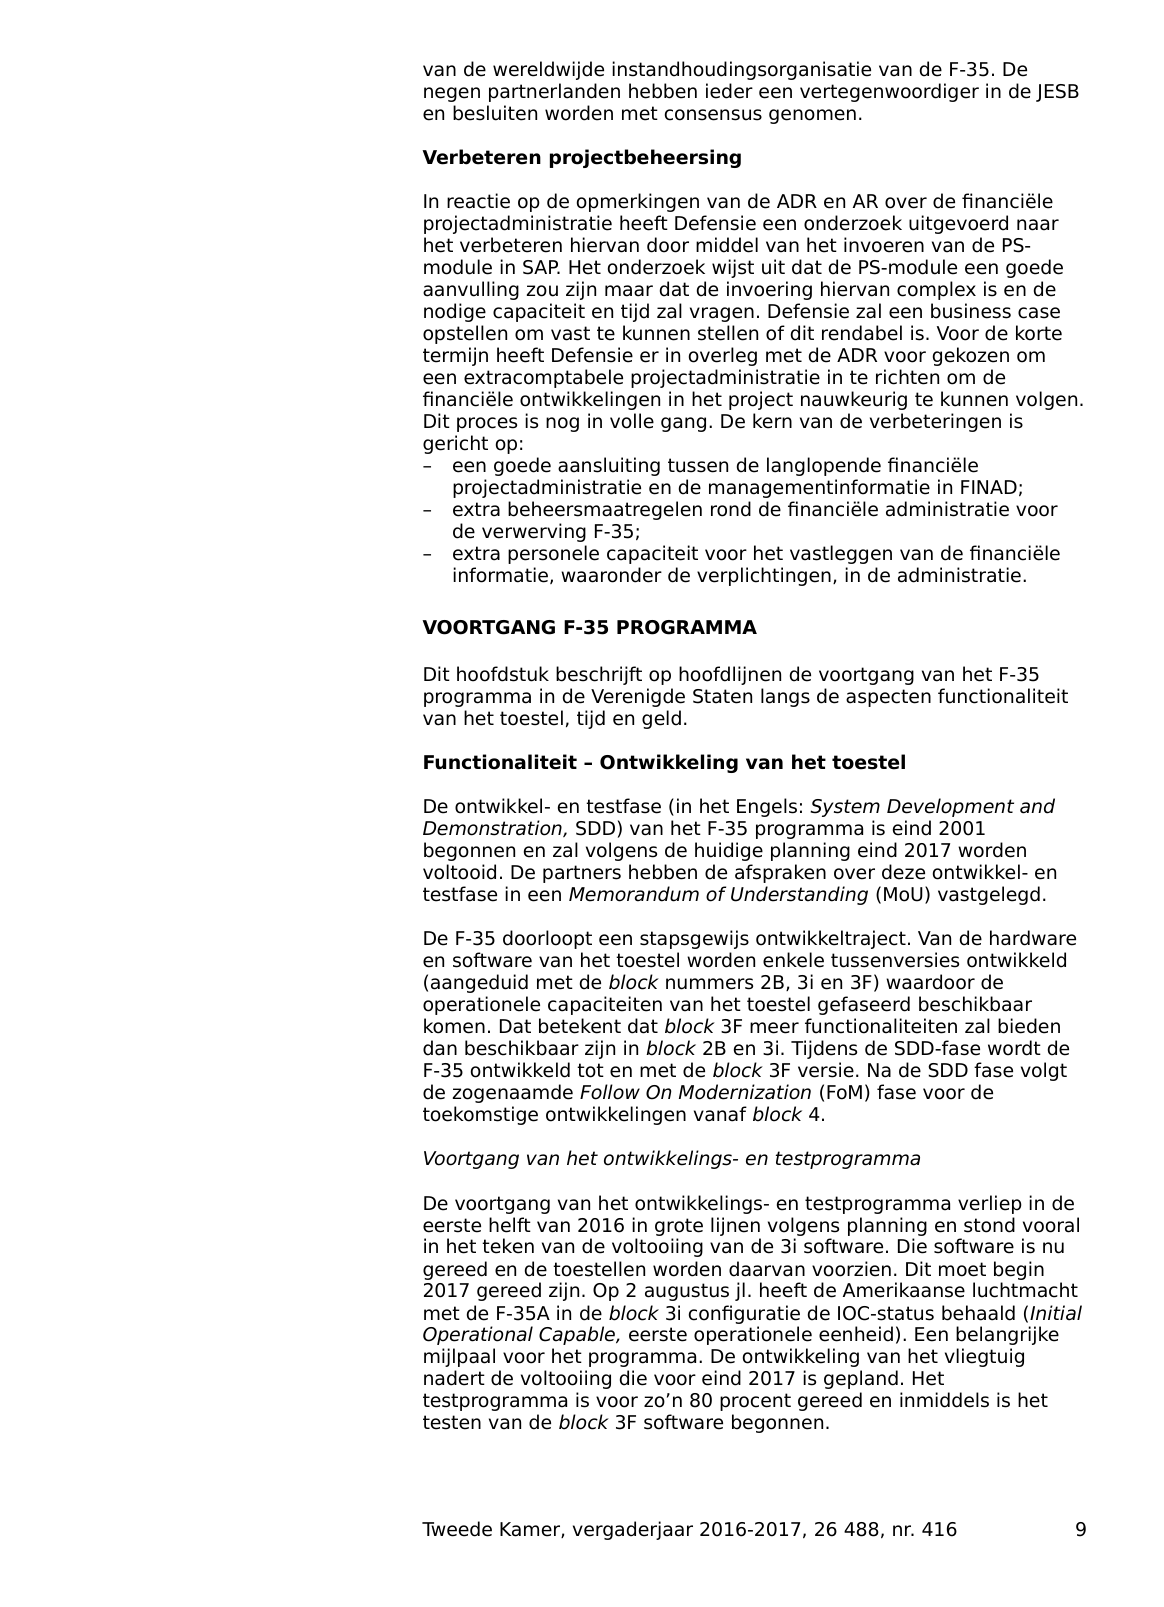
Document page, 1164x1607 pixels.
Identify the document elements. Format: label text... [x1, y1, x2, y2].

text Dit hoofdstuk beschrijft op hoofdlijnen de voortgang van het F-35 programma in de Verenigde Staten langs de aspecten functionaliteit van het toestel, tijd en geld. [422, 664, 1087, 730]
text – een goede aansluiting tussen de langlopende financiële projectadministratie en de managementinformatie in FINAD; [422, 455, 1087, 499]
text – extra personele capaciteit voor het vastleggen van de financiële informatie, waaronder de verplichtingen, in de administratie. [422, 543, 1087, 587]
subtitle Voortgang van het ontwikkelings- en testprogramma [422, 1148, 1087, 1170]
text – extra beheersmaatregelen rond de financiële administratie voor de verwerving F-35; [422, 499, 1087, 543]
text De ontwikkel- en testfase (in het Engels: System Development and Demonstration, SDD) van het F-35 programma is eind 2001 begonnen en zal volgens de huidige planning eind 2017 worden voltooid. De partners hebben de afspraken over deze ontwikkel- en testfase in een Memorandum of Understanding (MoU) vastgelegd. [422, 796, 1087, 906]
text van de wereldwijde instandhoudingsorganisatie van de F-35. De negen partnerlanden hebben ieder een vertegenwoordiger in de JESB en besluiten worden met consensus genomen. [422, 59, 1087, 125]
text De F-35 doorloopt een stapsgewijs ontwikkeltraject. Van de hardware en software van het toestel worden enkele tussenversies ontwikkeld (aangeduid met de block nummers 2B, 3i en 3F) waardoor de operationele capaciteiten van het toestel gefaseerd beschikbaar komen. Dat betekent dat block 3F meer functionaliteiten zal bieden dan beschikbaar zijn in block 2B en 3i. Tijdens de SDD-fase wordt de F-35 ontwikkeld tot en met de block 3F versie. Na de SDD fase volgt de zogenaamde Follow On Modernization (FoM) fase voor de toekomstige ontwikkelingen vanaf block 4. [422, 928, 1087, 1126]
text In reactie op de opmerkingen van de ADR en AR over de financiële projectadministratie heeft Defensie een onderzoek uitgevoerd naar het verbeteren hiervan door middel van het invoeren van de PS- module in SAP. Het onderzoek wijst uit dat de PS-module een goede aanvulling zou zijn maar dat de invoering hiervan complex is en de nodige capaciteit en tijd zal vragen. Defensie zal een business case opstellen om vast te kunnen stellen of dit rendabel is. Voor de korte termijn heeft Defensie er in overleg met de ADR voor gekozen om een extracomptabele projectadministratie in te richten om de financiële ontwikkelingen in het project nauwkeurig te kunnen volgen. Dit proces is nog in volle gang. De kern van de verbeteringen is gericht op: [422, 191, 1087, 455]
subtitle Functionaliteit – Ontwikkeling van het toestel [422, 752, 1087, 774]
subtitle Verbeteren projectbeheersing [422, 147, 1087, 169]
text De voortgang van het ontwikkelings- en testprogramma verliep in de eerste helft van 2016 in grote lijnen volgens planning en stond vooral in het teken van de voltooiing van de 3i software. Die software is nu gereed en de toestellen worden daarvan voorzien. Dit moet begin 2017 gereed zijn. Op 2 augustus jl. heeft de Amerikaanse luchtmacht met de F-35A in de block 3i configuratie de IOC-status behaald (Initial Operational Capable, eerste operationele eenheid). Een belangrijke mijlpaal voor het programma. De ontwikkeling van het vliegtuig nadert de voltooiing die voor eind 2017 is gepland. Het testprogramma is voor zo’n 80 procent gereed en inmiddels is het testen van de block 3F software begonnen. [422, 1192, 1087, 1434]
subtitle VOORTGANG F-35 PROGRAMMA [422, 617, 1087, 639]
